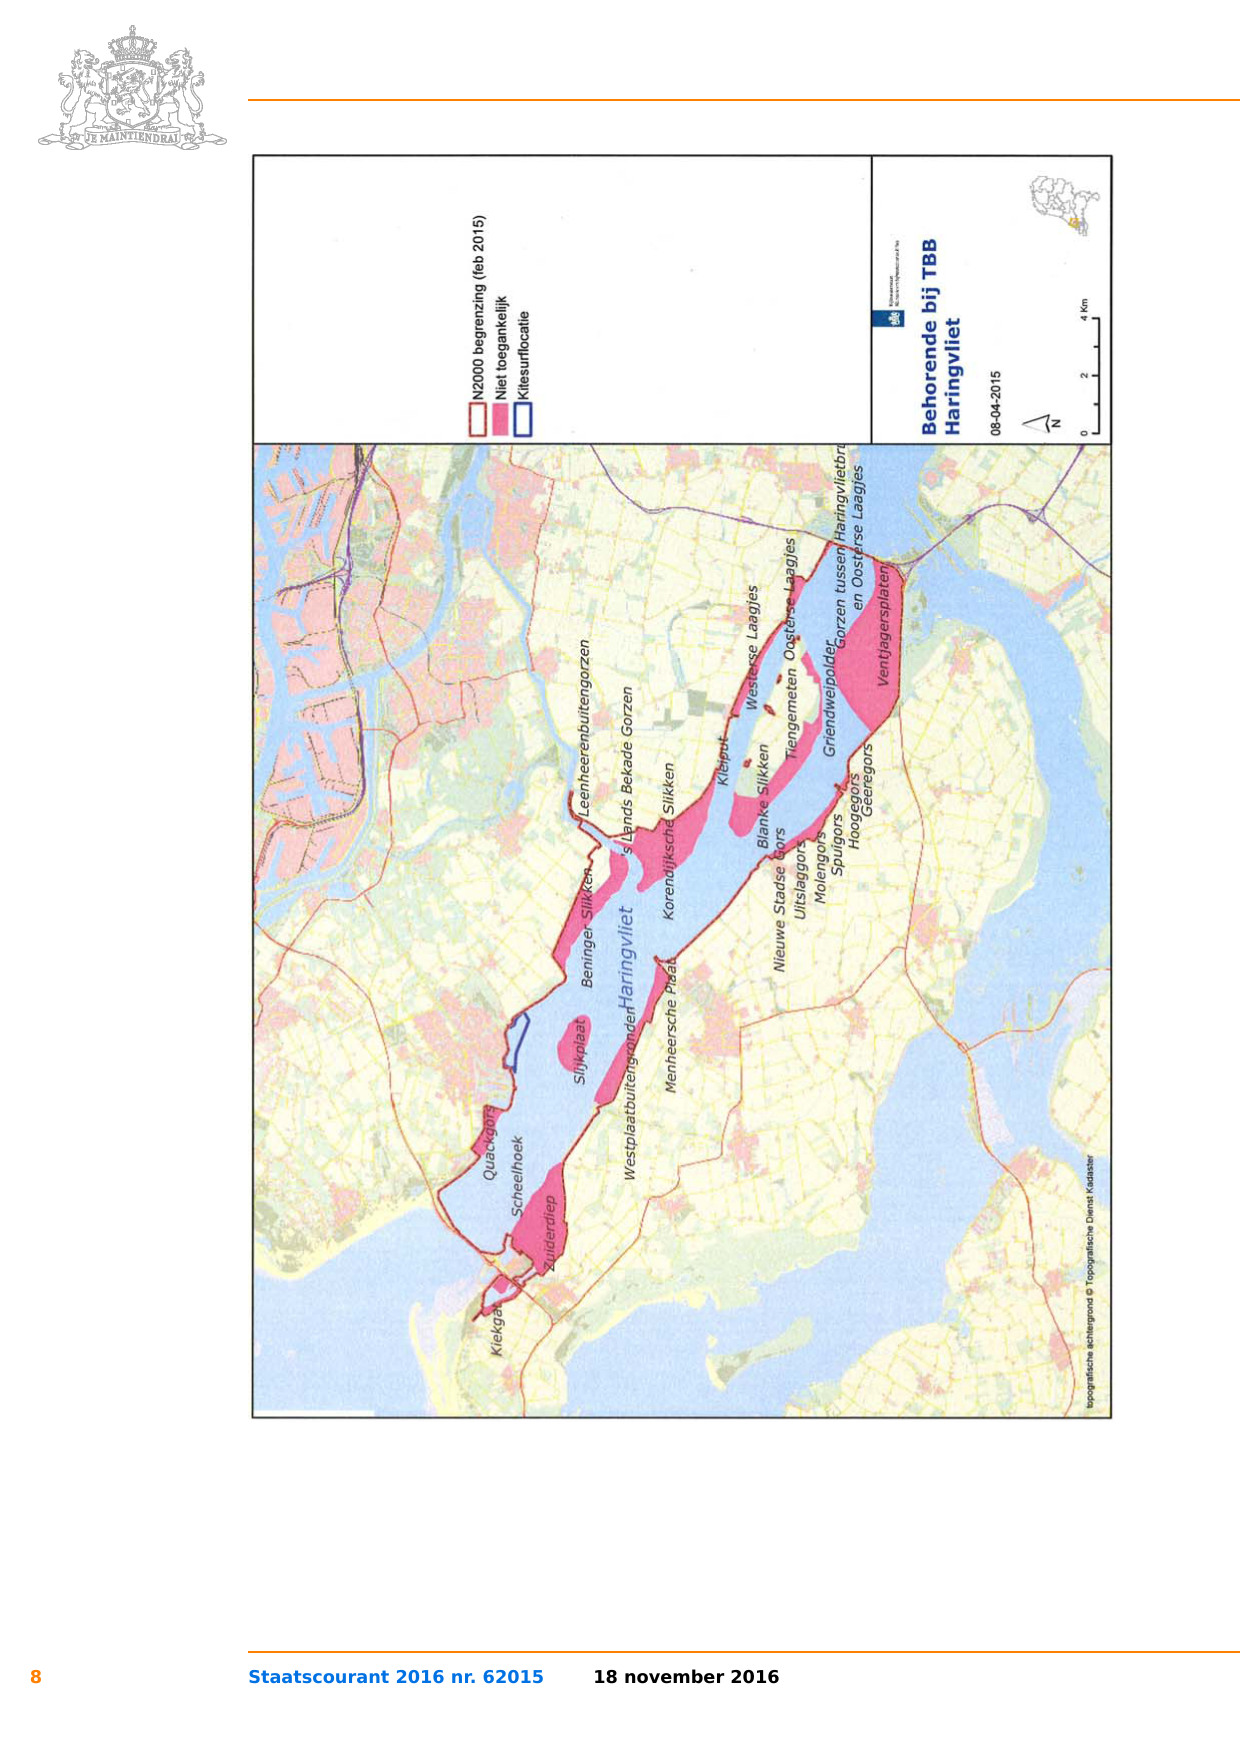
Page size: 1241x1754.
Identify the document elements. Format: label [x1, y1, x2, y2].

picture [248, 151, 1117, 1422]
picture [38, 25, 227, 150]
